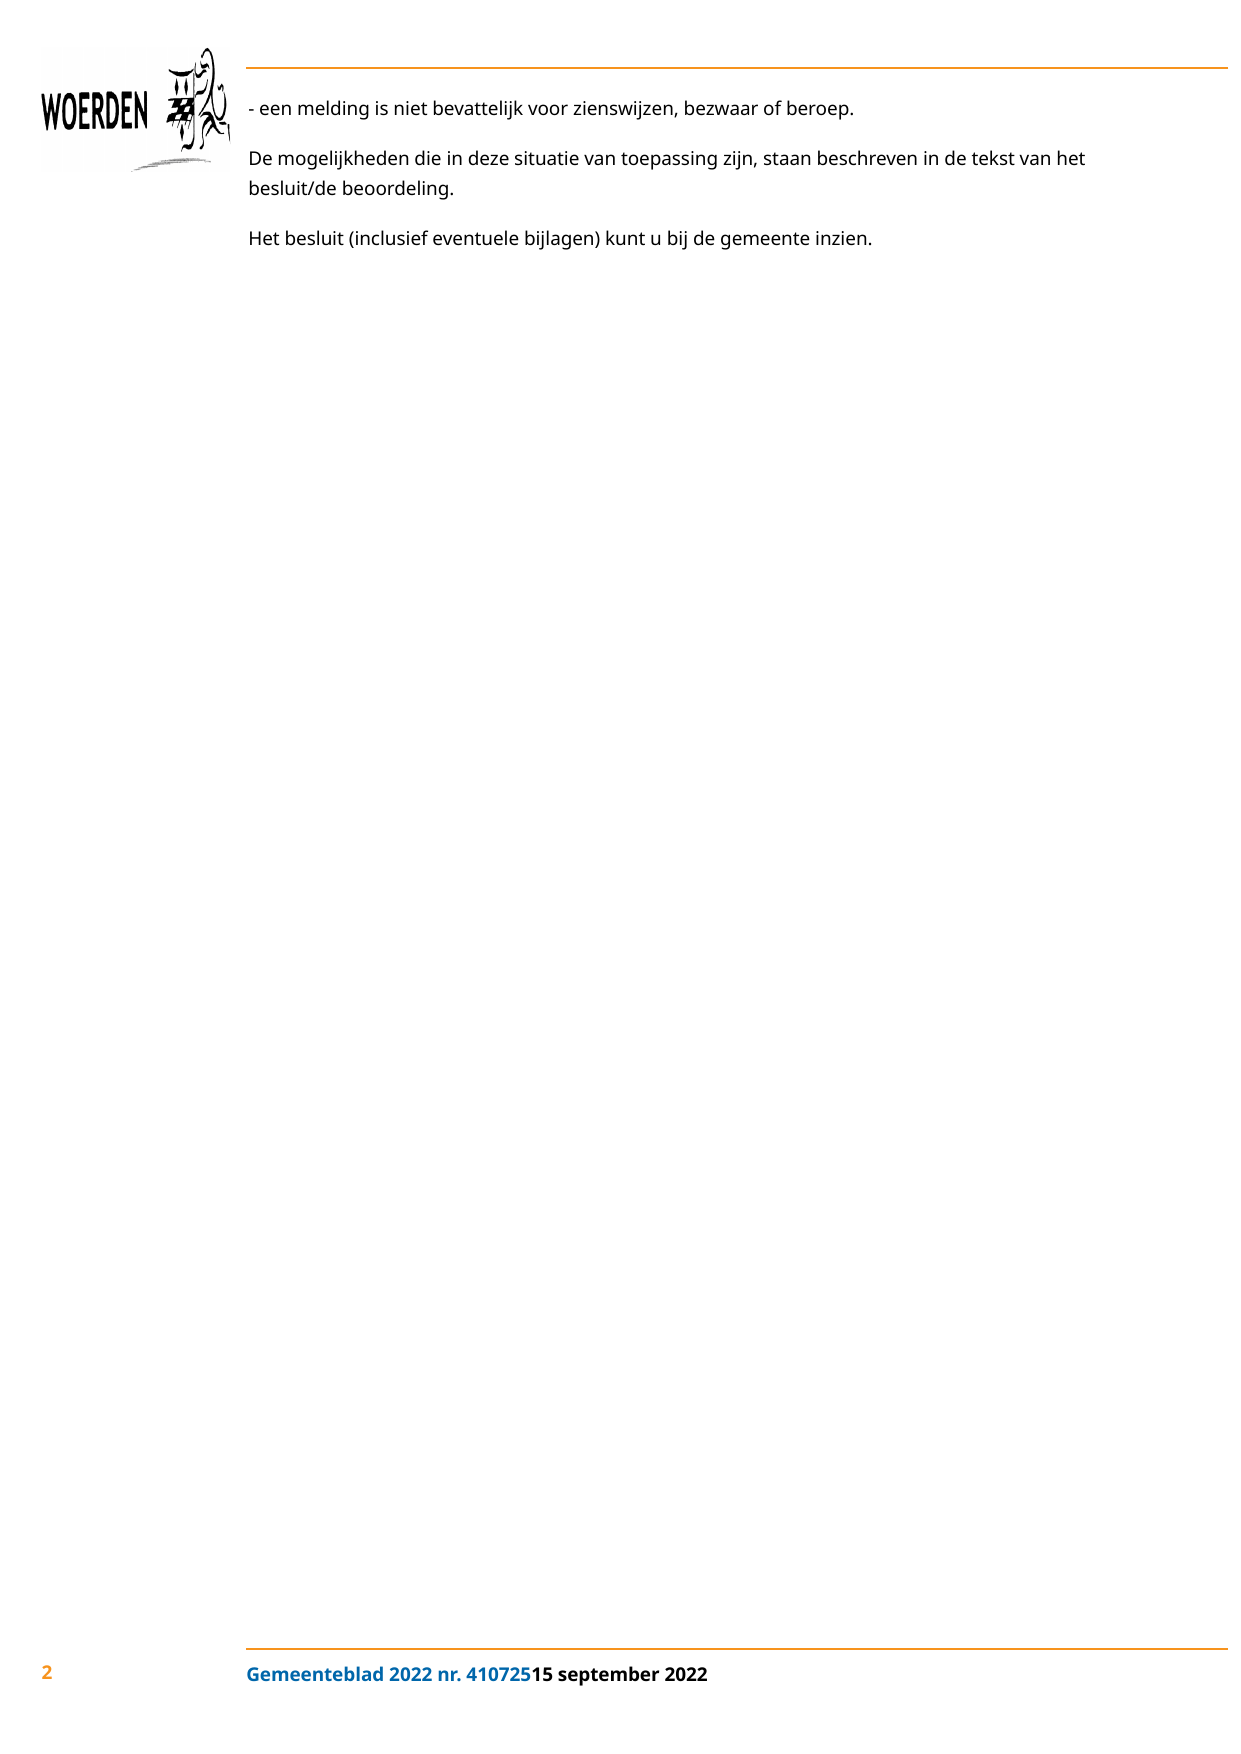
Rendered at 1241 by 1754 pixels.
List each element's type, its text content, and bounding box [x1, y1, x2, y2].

picture [41, 47, 231, 172]
text De mogelijkheden die in deze situatie van toepassing zijn, staan beschreven in de tekst van het besluit/de beoordeling. [248, 145, 1152, 201]
text - een melding is niet bevattelijk voor zienswijzen, bezwaar of beroep. [248, 95, 1152, 121]
text Het besluit (inclusief eventuele bijlagen) kunt u bij de gemeente inzien. [248, 225, 1152, 251]
